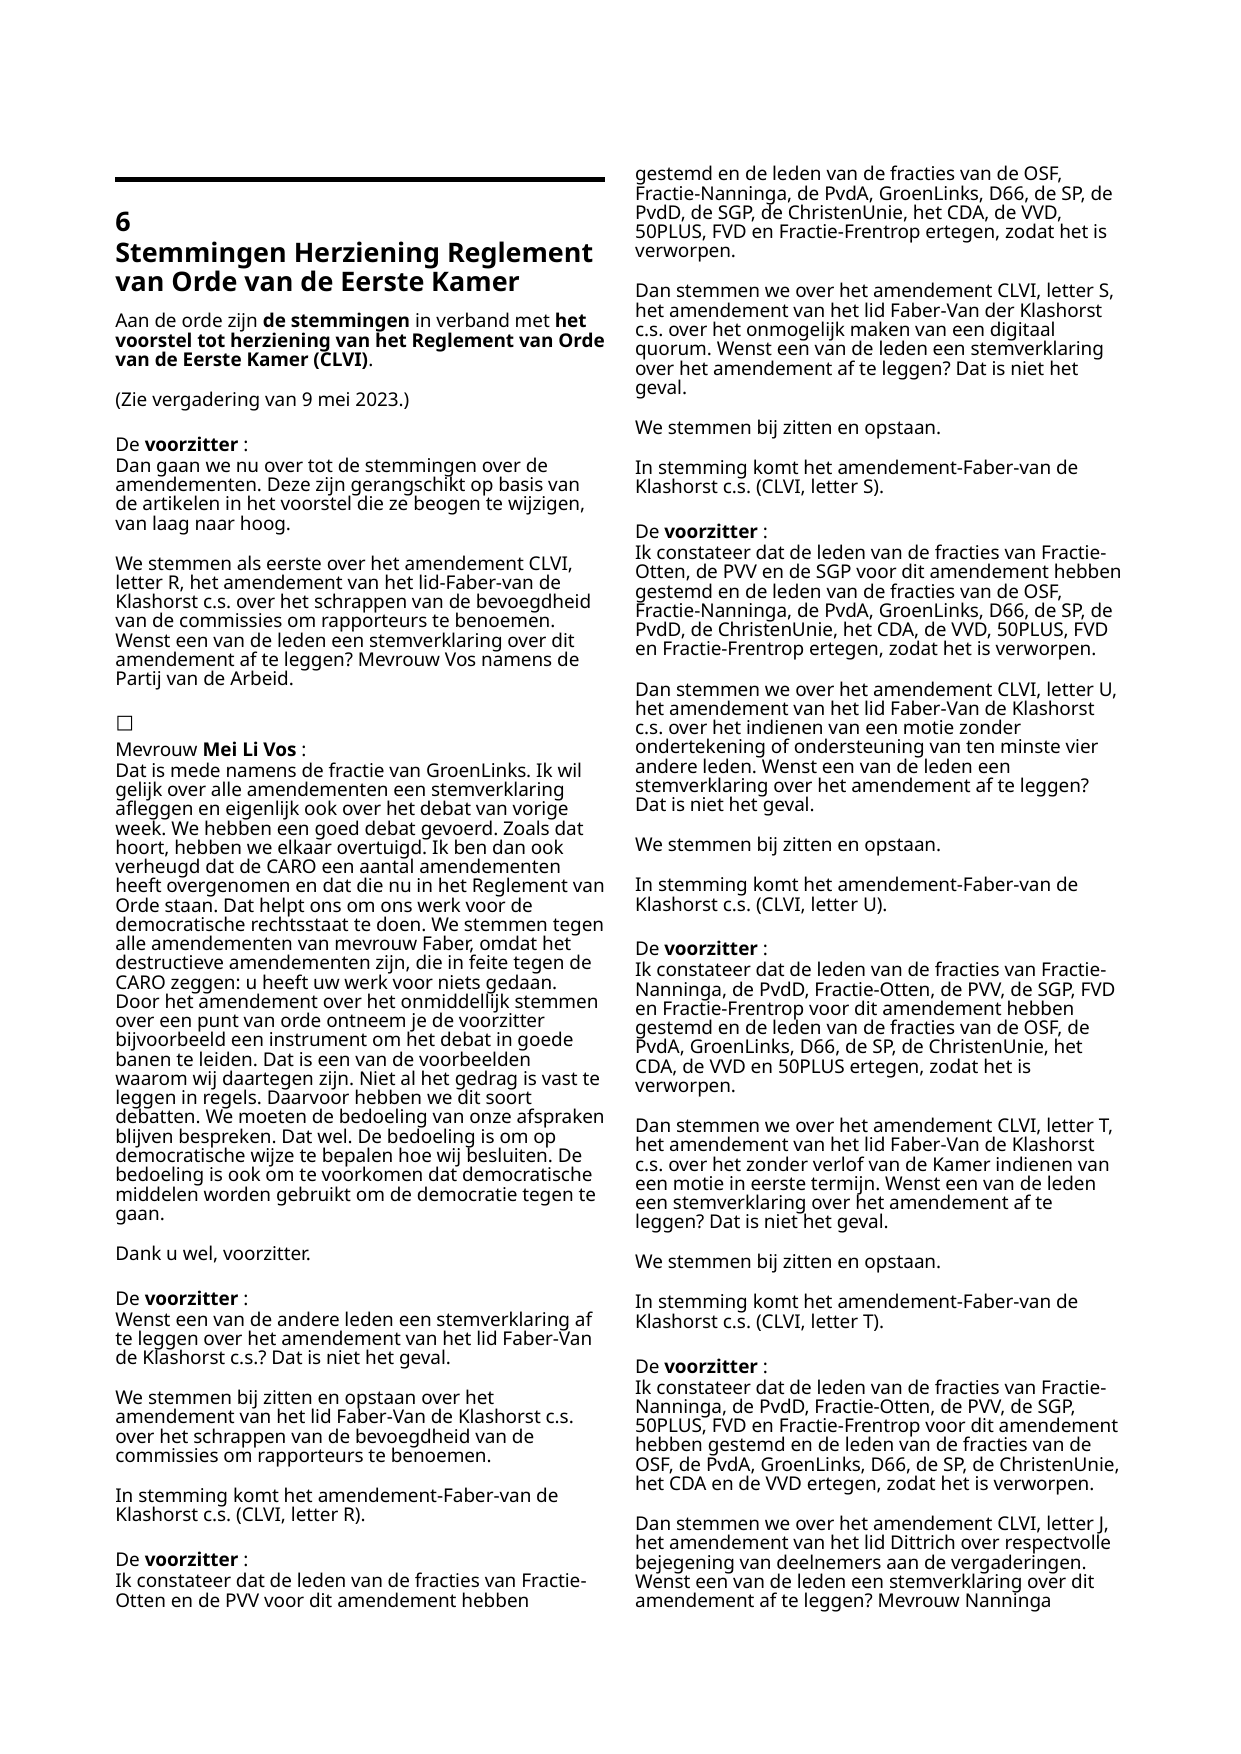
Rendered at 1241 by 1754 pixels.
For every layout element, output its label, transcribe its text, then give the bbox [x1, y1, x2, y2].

text Ik constateer dat de leden van de fracties van Fractie-Nanninga, de PvdD, Fractie-Otten, de PVV, de SGP, FVD en Fractie-Frentrop voor dit amendement hebben gestemd en de leden van de fracties van de OSF, de PvdA, GroenLinks, D66, de SP, de ChristenUnie, het CDA, de VVD en 50PLUS ertegen, zodat het is verworpen. [635, 961, 1125, 1096]
text Dan stemmen we over het amendement CLVI, letter U, het amendement van het lid Faber-Van de Klashorst c.s. over het indienen van een motie zonder ondertekening of ondersteuning van ten minste vier andere leden. Wenst een van de leden een stemverklaring over het amendement af te leggen? Dat is niet het geval. [635, 681, 1125, 815]
text 6 [115, 203, 605, 239]
text Mevrouw Mei Li Vos : [115, 736, 605, 762]
text De voorzitter : [635, 1353, 1125, 1379]
text gestemd en de leden van de fracties van de OSF, Fractie-Nanninga, de PvdA, GroenLinks, D66, de SP, de PvdD, de SGP, de ChristenUnie, het CDA, de VVD, 50PLUS, FVD en Fractie-Frentrop ertegen, zodat het is verworpen. [635, 165, 1125, 262]
text ⬜ [115, 710, 605, 736]
text In stemming komt het amendement-Faber-van de Klashorst c.s. (CLVI, letter T). [635, 1293, 1125, 1332]
text De voorzitter : [115, 1547, 605, 1572]
text (Zie vergadering van 9 mei 2023.) [115, 391, 605, 410]
text Dan stemmen we over het amendement CLVI, letter J, het amendement van het lid Dittrich over respectvolle bejegening van deelnemers aan de vergaderingen. Wenst een van de leden een stemverklaring over dit amendement af te leggen? Mevrouw Nanninga [635, 1515, 1125, 1611]
text Ik constateer dat de leden van de fracties van Fractie-Nanninga, de PvdD, Fractie-Otten, de PVV, de SGP, 50PLUS, FVD en Fractie-Frentrop voor dit amendement hebben gestemd en de leden van de fracties van de OSF, de PvdA, GroenLinks, D66, de SP, de ChristenUnie, het CDA en de VVD ertegen, zodat het is verworpen. [635, 1379, 1125, 1494]
text Stemmingen Herziening Reglement van Orde van de Eerste Kamer [115, 239, 605, 312]
text De voorzitter : [635, 936, 1125, 961]
text In stemming komt het amendement-Faber-van de Klashorst c.s. (CLVI, letter S). [635, 459, 1125, 497]
text Dank u wel, voorzitter. [115, 1245, 605, 1264]
text Dan stemmen we over het amendement CLVI, letter S, het amendement van het lid Faber-Van der Klashorst c.s. over het onmogelijk maken van een digitaal quorum. Wenst een van de leden een stemverklaring over het amendement af te leggen? Dat is niet het geval. [635, 282, 1125, 398]
text Dat is mede namens de fractie van GroenLinks. Ik wil gelijk over alle amendementen een stemverklaring afleggen en eigenlijk ook over het debat van vorige week. We hebben een goed debat gevoerd. Zoals dat hoort, hebben we elkaar overtuigd. Ik ben dan ook verheugd dat de CARO een aantal amendementen heeft overgenomen en dat die nu in het Reglement van Orde staan. Dat helpt ons om ons werk voor de democratische rechtsstaat te doen. We stemmen tegen alle amendementen van mevrouw Faber, omdat het destructieve amendementen zijn, die in feite tegen de CARO zeggen: u heeft uw werk voor niets gedaan. Door het amendement over het onmiddellijk stemmen over een punt van orde ontneem je de voorzitter bijvoorbeeld een instrument om het debat in goede banen te leiden. Dat is een van de voorbeelden waarom wij daartegen zijn. Niet al het gedrag is vast te leggen in regels. Daarvoor hebben we dit soort debatten. We moeten de bedoeling van onze afspraken blijven bespreken. Dat wel. De bedoeling is om op democratische wijze te bepalen hoe wij besluiten. De bedoeling is ook om te voorkomen dat democratische middelen worden gebruikt om de democratie tegen te gaan. [115, 762, 605, 1224]
text In stemming komt het amendement-Faber-van de Klashorst c.s. (CLVI, letter R). [115, 1487, 605, 1526]
text In stemming komt het amendement-Faber-van de Klashorst c.s. (CLVI, letter U). [635, 876, 1125, 915]
text Aan de orde zijn de stemmingen in verband met het voorstel tot herziening van het Reglement van Orde van de Eerste Kamer (CLVI). [115, 312, 605, 370]
text Dan stemmen we over het amendement CLVI, letter T, het amendement van het lid Faber-Van de Klashorst c.s. over het zonder verlof van de Kamer indienen van een motie in eerste termijn. Wenst een van de leden een stemverklaring over het amendement af te leggen? Dat is niet het geval. [635, 1117, 1125, 1233]
text Dan gaan we nu over tot de stemmingen over de amendementen. Deze zijn gerangschikt op basis van de artikelen in het voorstel die ze beogen te wijzigen, van laag naar hoog. [115, 457, 605, 534]
text De voorzitter : [635, 518, 1125, 544]
text De voorzitter : [115, 431, 605, 457]
text Ik constateer dat de leden van de fracties van Fractie-Otten, de PVV en de SGP voor dit amendement hebben gestemd en de leden van de fracties van de OSF, Fractie-Nanninga, de PvdA, GroenLinks, D66, de SP, de PvdD, de ChristenUnie, het CDA, de VVD, 50PLUS, FVD en Fractie-Frentrop ertegen, zodat het is verworpen. [635, 544, 1125, 660]
text Ik constateer dat de leden van de fracties van Fractie-Otten en de PVV voor dit amendement hebben [115, 1572, 605, 1611]
text We stemmen als eerste over het amendement CLVI, letter R, het amendement van het lid-Faber-van de Klashorst c.s. over het schrappen van de bevoegdheid van de commissies om rapporteurs te benoemen. Wenst een van de leden een stemverklaring over dit amendement af te leggen? Mevrouw Vos namens de Partij van de Arbeid. [115, 554, 605, 689]
text Wenst een van de andere leden een stemverklaring af te leggen over het amendement van het lid Faber-Van de Klashorst c.s.? Dat is niet het geval. [115, 1311, 605, 1368]
text We stemmen bij zitten en opstaan. [635, 836, 1125, 855]
text We stemmen bij zitten en opstaan over het amendement van het lid Faber-Van de Klashorst c.s. over het schrappen van de bevoegdheid van de commissies om rapporteurs te benoemen. [115, 1389, 605, 1466]
text De voorzitter : [115, 1285, 605, 1311]
text We stemmen bij zitten en opstaan. [635, 419, 1125, 438]
text We stemmen bij zitten en opstaan. [635, 1253, 1125, 1273]
